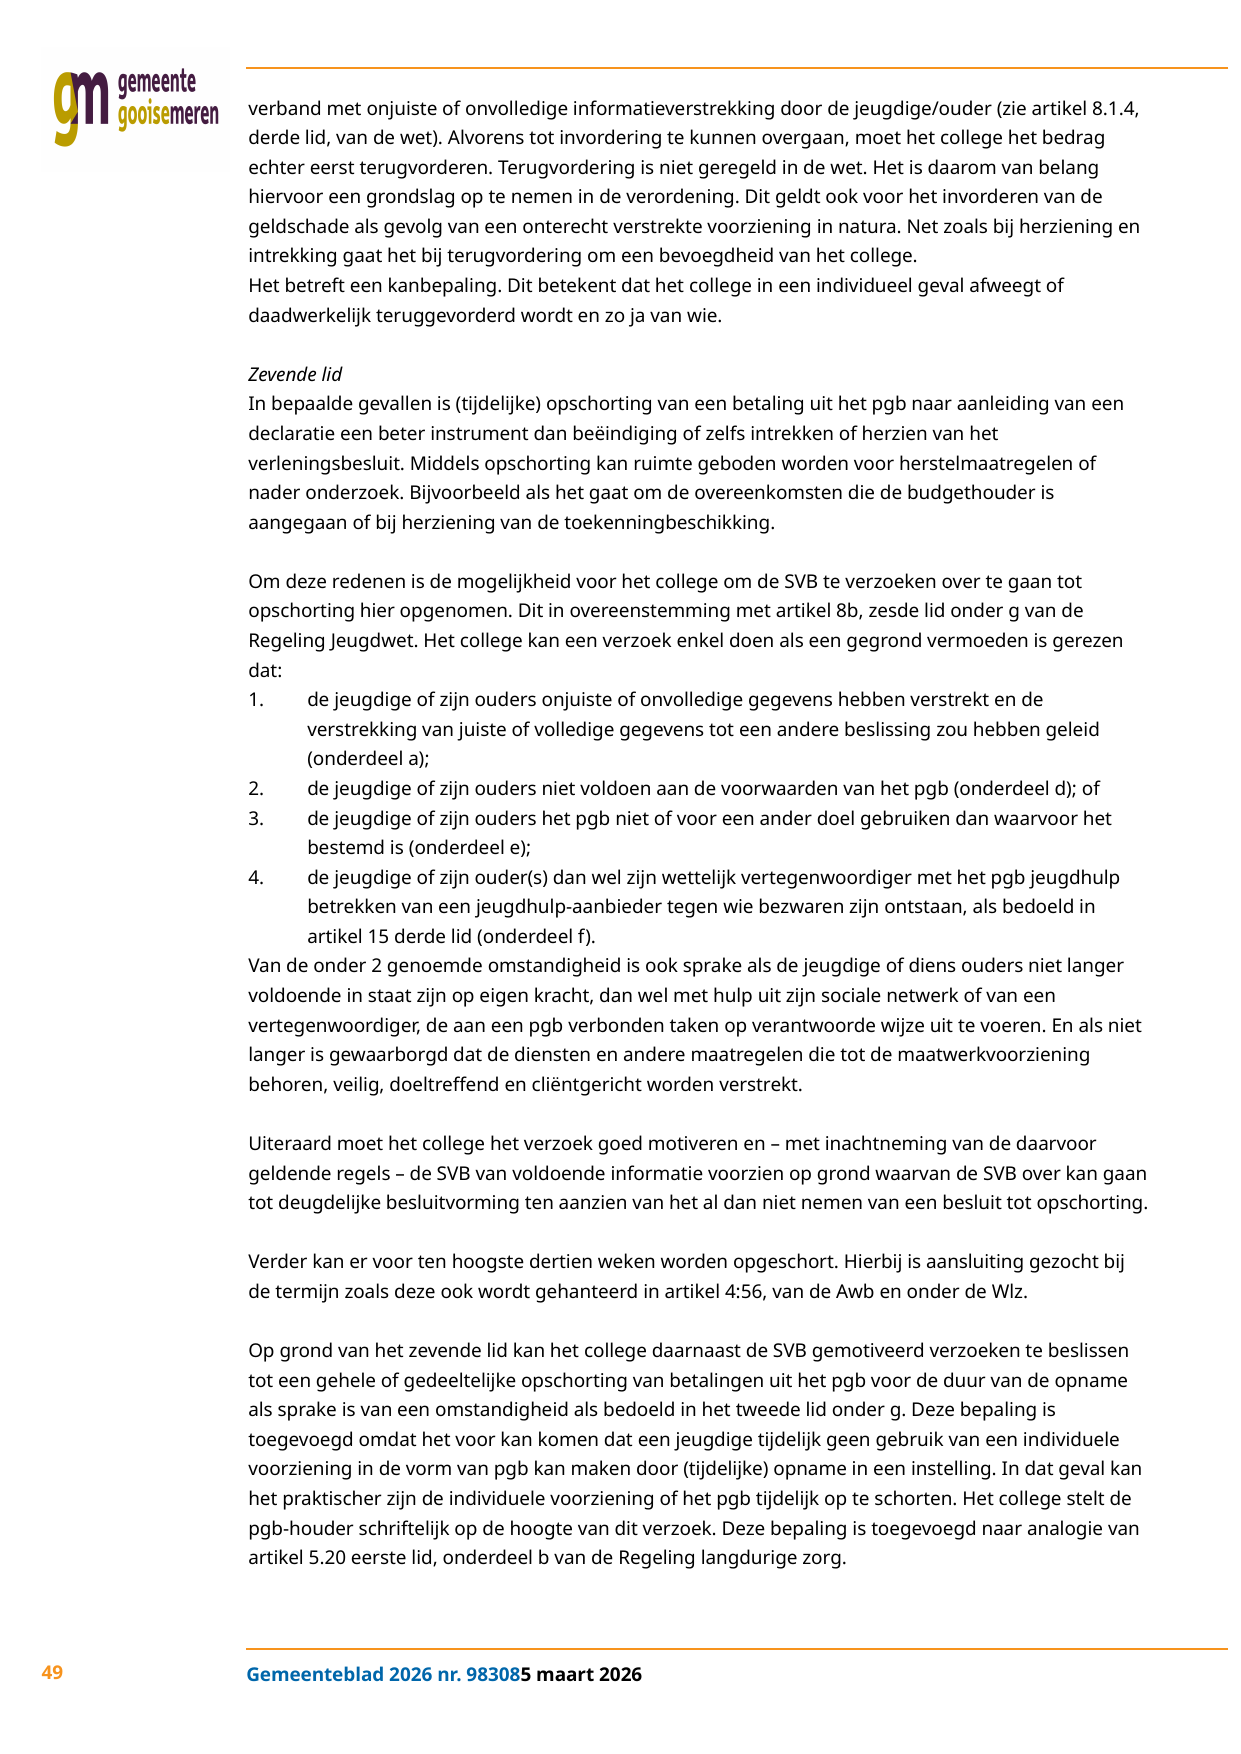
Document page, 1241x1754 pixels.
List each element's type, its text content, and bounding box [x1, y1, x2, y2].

list de jeugdige of zijn ouders het pgb niet of voor een ander doel gebruiken dan waarvoor het bestemd is (onderdeel e); [248, 805, 1152, 860]
list de jeugdige of zijn ouder(s) dan wel zijn wettelijk vertegenwoordiger met het pgb jeugdhulp betrekken van een jeugdhulp-aanbieder tegen wie bezwaren zijn ontstaan, als bedoeld in artikel 15 derde lid (onderdeel f). [248, 864, 1152, 949]
text verband met onjuiste of onvolledige informatieverstrekking door de jeugdige/ouder (zie artikel 8.1.4, derde lid, van de wet). Alvorens tot invordering te kunnen overgaan, moet het college het bedrag echter eerst terugvorderen. Terugvordering is niet geregeld in de wet. Het is daarom van belang hiervoor een grondslag op te nemen in de verordening. Dit geldt ook voor het invorderen van de geldschade als gevolg van een onterecht verstrekte voorziening in natura. Net zoals bij herziening en intrekking gaat het bij terugvordering om een bevoegdheid van het college. [248, 95, 1152, 268]
list de jeugdige of zijn ouders niet voldoen aan de voorwaarden van het pgb (onderdeel d); of [248, 775, 1152, 801]
text Om deze redenen is de mogelijkheid voor het college om de SVB te verzoeken over te gaan tot opschorting hier opgenomen. Dit in overeenstemming met artikel 8b, zesde lid onder g van de Regeling Jeugdwet. Het college kan een verzoek enkel doen als een gegrond vermoeden is gerezen dat: [248, 568, 1152, 683]
text Het betreft een kanbepaling. Dit betekent dat het college in een individueel geval afweegt of daadwerkelijk teruggevorderd wordt en zo ja van wie. [248, 272, 1152, 328]
text Uiteraard moet het college het verzoek goed motiveren en – met inachtneming van de daarvoor geldende regels – de SVB van voldoende informatie voorzien op grond waarvan de SVB over kan gaan tot deugdelijke besluitvorming ten aanzien van het al dan niet nemen van een besluit tot opschorting. [248, 1130, 1152, 1215]
text Op grond van het zevende lid kan het college daarnaast de SVB gemotiveerd verzoeken te beslissen tot een gehele of gedeeltelijke opschorting van betalingen uit het pgb voor de duur van de opname als sprake is van een omstandigheid als bedoeld in het tweede lid onder g. Deze bepaling is toegevoegd omdat het voor kan komen dat een jeugdige tijdelijk geen gebruik van een individuele voorziening in de vorm van pgb kan maken door (tijdelijke) opname in een instelling. In dat geval kan het praktischer zijn de individuele voorziening of het pgb tijdelijk op te schorten. Het college stelt de pgb-houder schriftelijk op de hoogte van dit verzoek. Deze bepaling is toegevoegd naar analogie van artikel 5.20 eerste lid, onderdeel b van de Regeling langdurige zorg. [248, 1337, 1152, 1570]
text Verder kan er voor ten hoogste dertien weken worden opgeschort. Hierbij is aansluiting gezocht bij de termijn zoals deze ook wordt gehanteerd in artikel 4:56, van de Awb en onder de Wlz. [248, 1248, 1152, 1304]
text In bepaalde gevallen is (tijdelijke) opschorting van een betaling uit het pgb naar aanleiding van een declaratie een beter instrument dan beëindiging of zelfs intrekken of herzien van het verleningsbesluit. Middels opschorting kan ruimte geboden worden voor herstelmaatregelen of nader onderzoek. Bijvoorbeeld als het gaat om de overeenkomsten die de budgethouder is aangegaan of bij herziening van de toekenningbeschikking. [248, 391, 1152, 535]
text Van de onder 2 genoemde omstandigheid is ook sprake als de jeugdige of diens ouders niet langer voldoende in staat zijn op eigen kracht, dan wel met hulp uit zijn sociale netwerk of van een vertegenwoordiger, de aan een pgb verbonden taken op verantwoorde wijze uit te voeren. En als niet langer is gewaarborgd dat de diensten en andere maatregelen die tot de maatwerkvoorziening behoren, veilig, doeltreffend en cliëntgericht worden verstrekt. [248, 953, 1152, 1097]
picture [41, 47, 231, 172]
text Zevende lid [248, 361, 1152, 387]
list de jeugdige of zijn ouders onjuiste of onvolledige gegevens hebben verstrekt en de verstrekking van juiste of volledige gegevens tot een andere beslissing zou hebben geleid (onderdeel a); [248, 686, 1152, 771]
